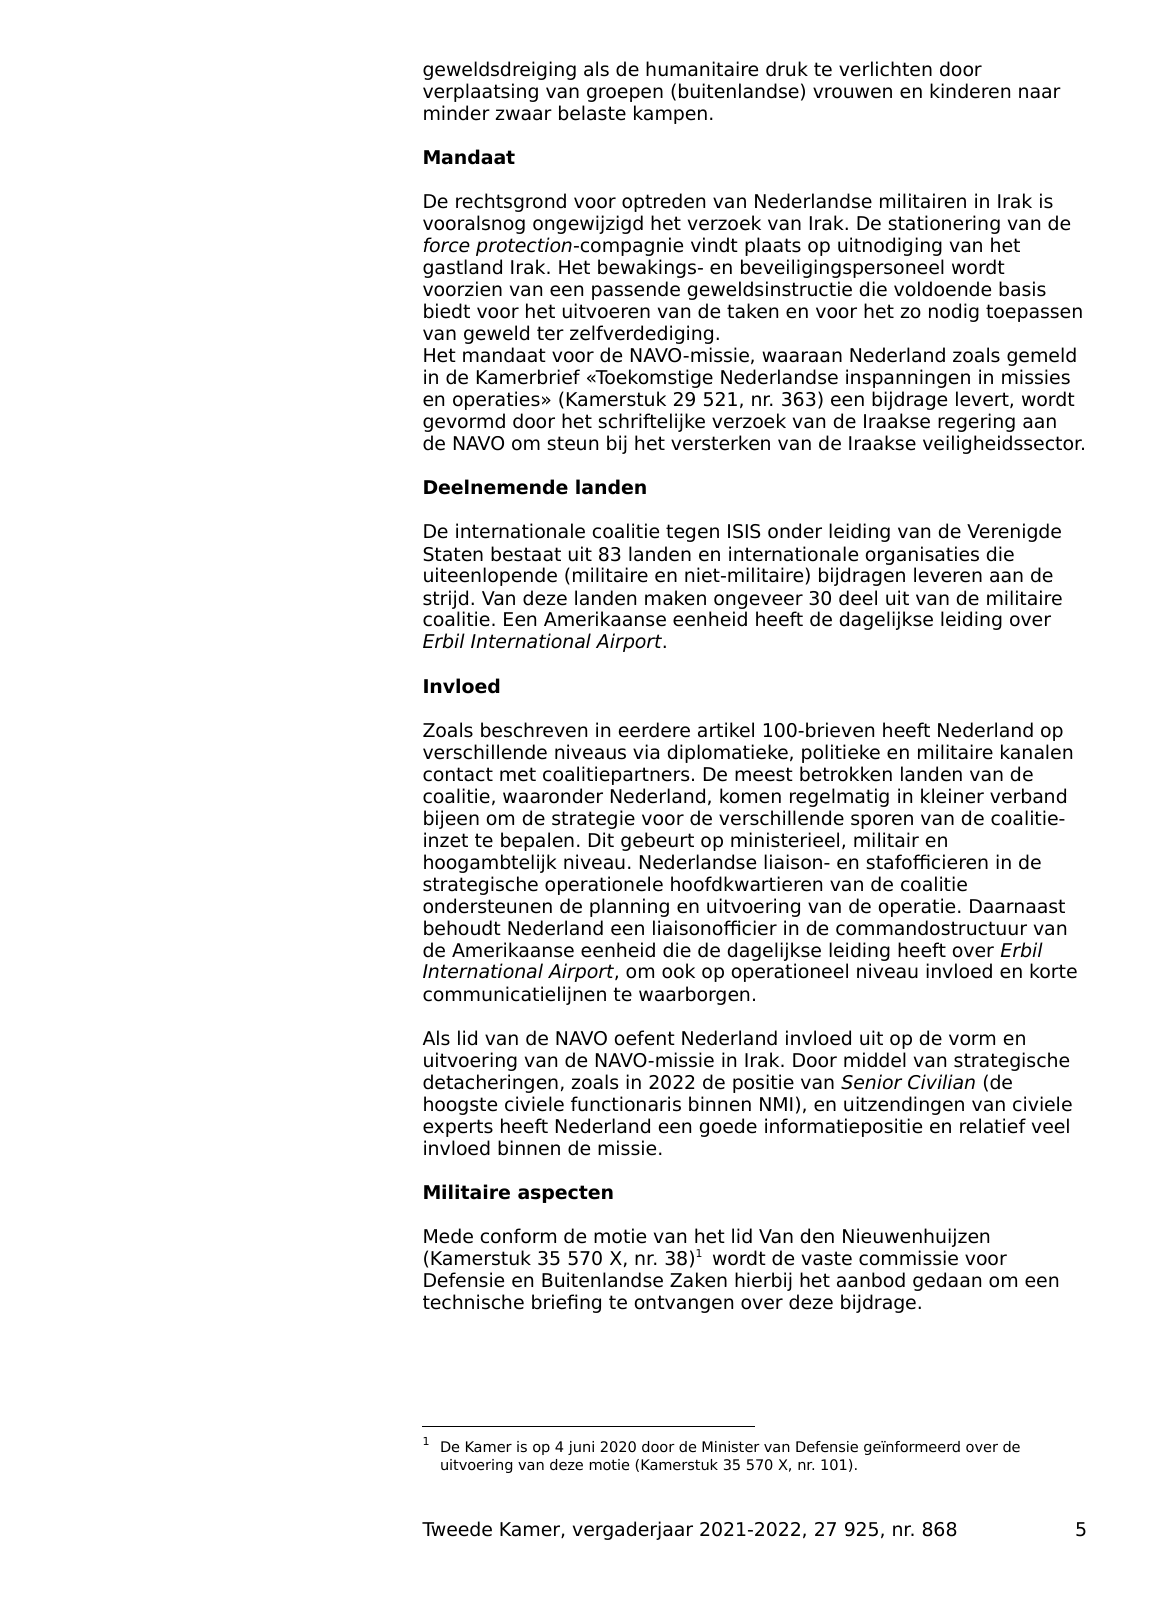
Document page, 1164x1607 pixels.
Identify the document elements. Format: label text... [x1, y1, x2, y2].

subtitle Militaire aspecten [422, 1182, 1087, 1204]
text De internationale coalitie tegen ISIS onder leiding van de Verenigde Staten bestaat uit 83 landen en internationale organisaties die uiteenlopende (militaire en niet-militaire) bijdragen leveren aan de strijd. Van deze landen maken ongeveer 30 deel uit van de militaire coalitie. Een Amerikaanse eenheid heeft de dagelijkse leiding over Erbil International Airport. [422, 521, 1087, 653]
text Mede conform de motie van het lid Van den Nieuwenhuijzen (Kamerstuk 35 570 X, nr. 38) wordt de vaste commissie voor Defensie en Buitenlandse Zaken hierbij het aanbod gedaan om een technische briefing te ontvangen over deze bijdrage. [422, 1226, 1087, 1314]
subtitle Deelnemende landen [422, 477, 1087, 499]
text De rechtsgrond voor optreden van Nederlandse militairen in Irak is vooralsnog ongewijzigd het verzoek van Irak. De stationering van de force protection-compagnie vindt plaats op uitnodiging van het gastland Irak. Het bewakings- en beveiligingspersoneel wordt voorzien van een passende geweldsinstructie die voldoende basis biedt voor het uitvoeren van de taken en voor het zo nodig toepassen van geweld ter zelfverdediging. [422, 191, 1087, 345]
text geweldsdreiging als de humanitaire druk te verlichten door verplaatsing van groepen (buitenlandse) vrouwen en kinderen naar minder zwaar belaste kampen. [422, 59, 1087, 125]
text Het mandaat voor de NAVO-missie, waaraan Nederland zoals gemeld in de Kamerbrief «Toekomstige Nederlandse inspanningen in missies en operaties» (Kamerstuk 29 521, nr. 363) een bijdrage levert, wordt gevormd door het schriftelijke verzoek van de Iraakse regering aan de NAVO om steun bij het versterken van de Iraakse veiligheidssector. [422, 345, 1087, 455]
text Als lid van de NAVO oefent Nederland invloed uit op de vorm en uitvoering van de NAVO-missie in Irak. Door middel van strategische detacheringen, zoals in 2022 de positie van Senior Civilian (de hoogste civiele functionaris binnen NMI), en uitzendingen van civiele experts heeft Nederland een goede informatiepositie en relatief veel invloed binnen de missie. [422, 1028, 1087, 1159]
text De Kamer is op 4 juni 2020 door de Minister van Defensie geïnformeerd over de uitvoering van deze motie (Kamerstuk 35 570 X, nr. 101). [422, 1435, 1087, 1474]
text Zoals beschreven in eerdere artikel 100-brieven heeft Nederland op verschillende niveaus via diplomatieke, politieke en militaire kanalen contact met coalitiepartners. De meest betrokken landen van de coalitie, waaronder Nederland, komen regelmatig in kleiner verband bijeen om de strategie voor de verschillende sporen van de coalitie-inzet te bepalen. Dit gebeurt op ministerieel, militair en hoogambtelijk niveau. Nederlandse liaison- en stafofficieren in de strategische operationele hoofdkwartieren van de coalitie ondersteunen de planning en uitvoering van de operatie. Daarnaast behoudt Nederland een liaisonofficier in de commandostructuur van de Amerikaanse eenheid die de dagelijkse leiding heeft over Erbil International Airport, om ook op operationeel niveau invloed en korte communicatielijnen te waarborgen. [422, 720, 1087, 1005]
subtitle Invloed [422, 676, 1087, 697]
subtitle Mandaat [422, 147, 1087, 169]
